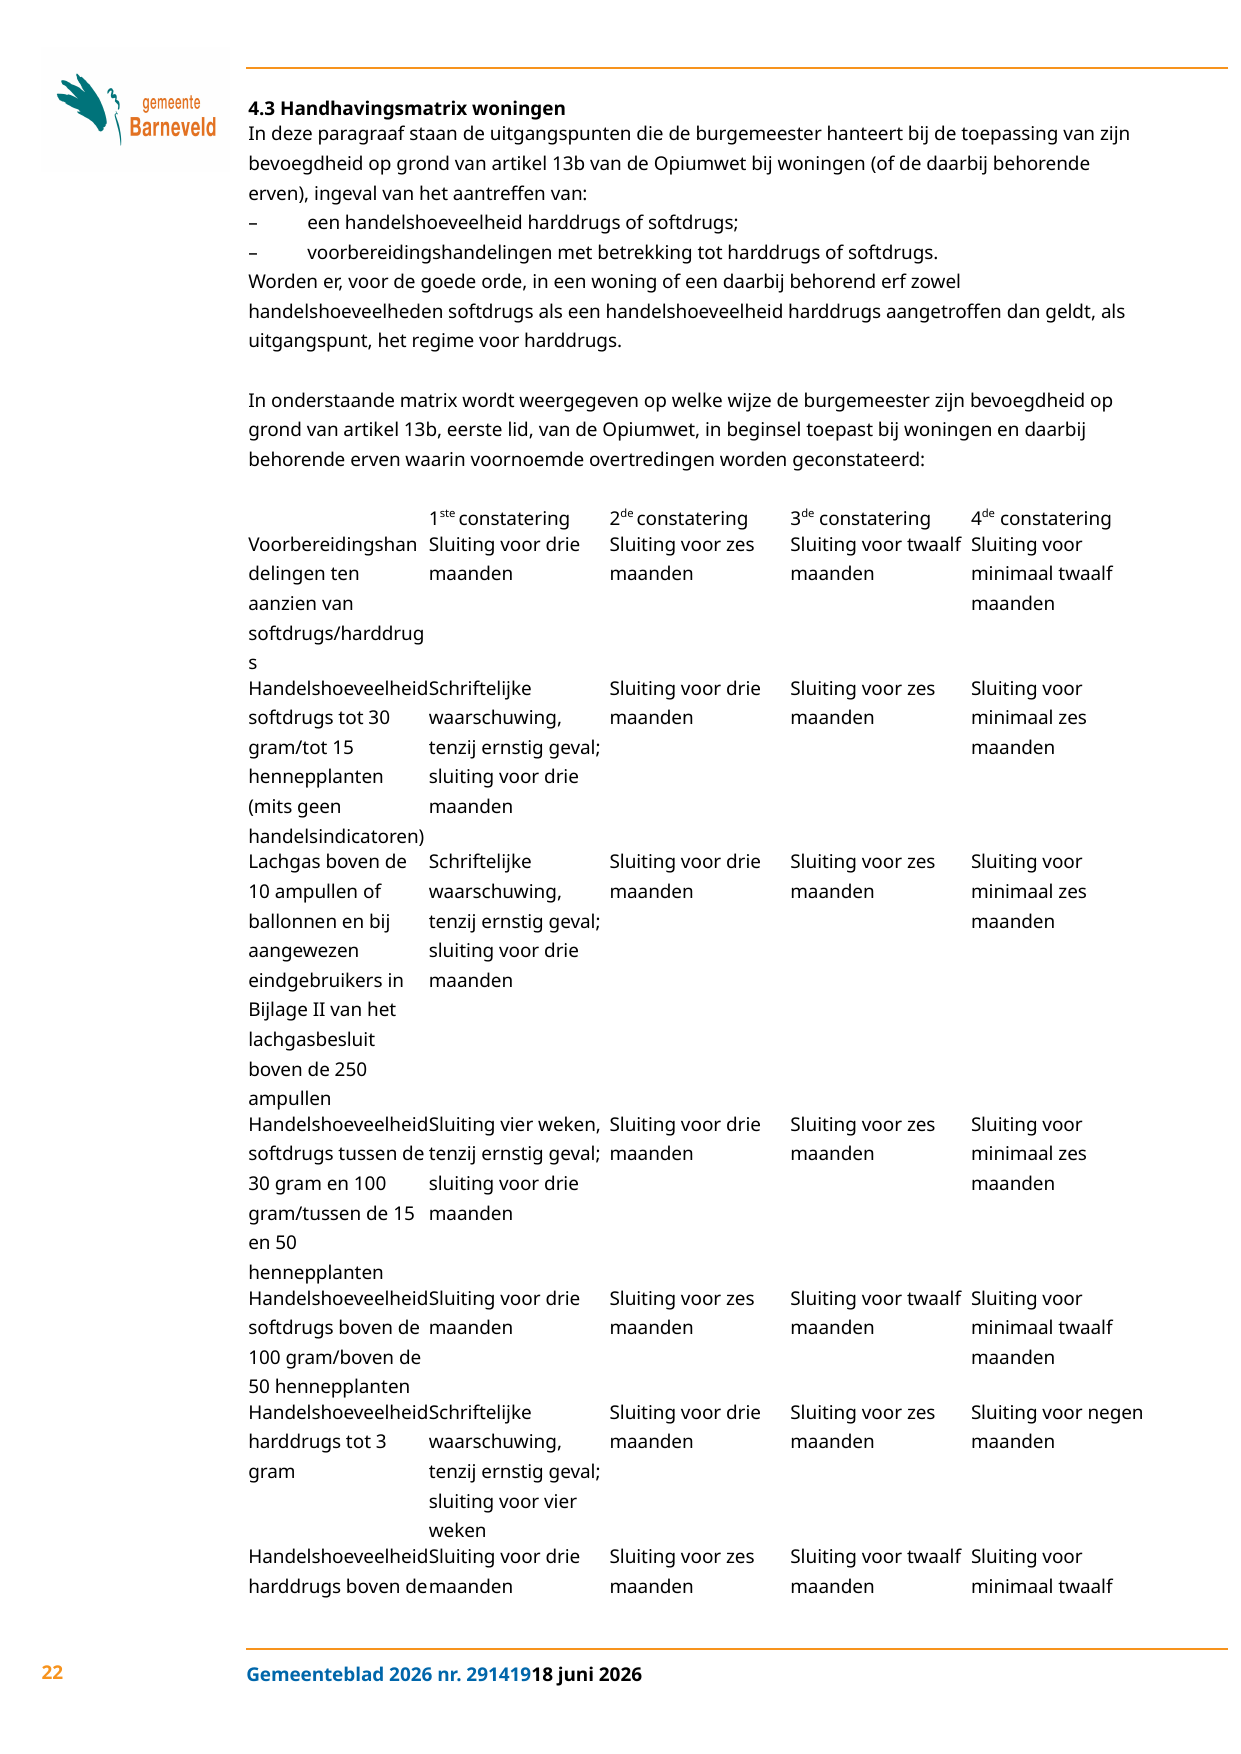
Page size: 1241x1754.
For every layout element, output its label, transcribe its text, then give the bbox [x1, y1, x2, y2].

table_cell Voorbereidingshandelingen ten aanzien van softdrugs/harddrugs [248, 531, 429, 675]
table_cell Handelshoeveelheid harddrugs tot 3 gram [248, 1399, 429, 1543]
table_cell Sluiting voor zes maanden [790, 1111, 971, 1285]
table_cell Handelshoeveelheid softdrugs tussen de 30 gram en 100 gram/tussen de 15 en 50 hennepplanten [248, 1111, 429, 1285]
table_cell Sluiting voor drie maanden [429, 1543, 609, 1598]
table_cell Lachgas boven de 10 ampullen of ballonnen en bij aangewezen eindgebruikers in Bijlage II van het lachgasbesluit boven de 250 ampullen [248, 849, 429, 1111]
table_cell Sluiting voor drie maanden [609, 1399, 790, 1543]
table_cell Sluiting voor zes maanden [790, 675, 971, 849]
table_cell Sluiting voor minimaal zes maanden [971, 675, 1152, 849]
list een handelshoeveelheid harddrugs of softdrugs; [248, 209, 1152, 235]
table_cell Handelshoeveelheid harddrugs boven de [248, 1543, 429, 1598]
table_cell Sluiting voor twaalf maanden [790, 1285, 971, 1399]
table_cell Sluiting voor zes maanden [790, 1399, 971, 1543]
text In onderstaande matrix wordt weergegeven op welke wijze de burgemeester zijn bevoegdheid op grond van artikel 13b, eerste lid, van de Opiumwet, in beginsel toepast bij woningen en daarbij behorende erven waarin voornoemde overtredingen worden geconstateerd: [248, 387, 1152, 472]
table_cell Sluiting voor minimaal zes maanden [971, 1111, 1152, 1285]
table_cell Handelshoeveelheid softdrugs tot 30 gram/tot 15 hennepplanten (mits geen handelsindicatoren) [248, 675, 429, 849]
text In deze paragraaf staan de uitgangspunten die de burgemeester hanteert bij de toepassing van zijn bevoegdheid op grond van artikel 13b van de Opiumwet bij woningen (of de daarbij behorende erven), ingeval van het aantreffen van: [248, 121, 1152, 205]
table_cell Sluiting voor zes maanden [790, 849, 971, 1111]
table_cell Sluiting voor drie maanden [429, 531, 609, 675]
table_cell Sluiting voor twaalf maanden [790, 531, 971, 675]
table_cell Sluiting voor drie maanden [609, 1111, 790, 1285]
table_cell Schriftelijke waarschuwing, tenzij ernstig geval; sluiting voor vier weken [429, 1399, 609, 1543]
picture [41, 47, 231, 172]
table_cell Sluiting vier weken, tenzij ernstig geval; sluiting voor drie maanden [429, 1111, 609, 1285]
table_cell Sluiting voor minimaal zes maanden [971, 849, 1152, 1111]
table_cell Sluiting voor minimaal twaalf maanden [971, 1285, 1152, 1399]
list voorbereidingshandelingen met betrekking tot harddrugs of softdrugs. [248, 239, 1152, 264]
table_cell Sluiting voor negen maanden [971, 1399, 1152, 1543]
table_cell Sluiting voor drie maanden [429, 1285, 609, 1399]
table_cell Sluiting voor drie maanden [609, 849, 790, 1111]
text 4.3 Handhavingsmatrix woningen [248, 95, 1152, 121]
table_cell Sluiting voor zes maanden [609, 1285, 790, 1399]
table_cell Sluiting voor twaalf maanden [790, 1543, 971, 1598]
table_cell Sluiting voor drie maanden [609, 675, 790, 849]
text Worden er, voor de goede orde, in een woning of een daarbij behorend erf zowel handelshoeveelheden softdrugs als een handelshoeveelheid harddrugs aangetroffen dan geldt, als uitgangspunt, het regime voor harddrugs. [248, 268, 1152, 353]
table_cell Handelshoeveelheid softdrugs boven de 100 gram/boven de 50 hennepplanten [248, 1285, 429, 1399]
table_header 3de constatering [790, 505, 971, 531]
table_cell Schriftelijke waarschuwing, tenzij ernstig geval; sluiting voor drie maanden [429, 849, 609, 1111]
table_header 2de constatering [609, 505, 790, 531]
table_header 1ste constatering [429, 505, 609, 531]
table_cell Sluiting voor zes maanden [609, 531, 790, 675]
table_cell Sluiting voor minimaal twaalf [971, 1543, 1152, 1598]
table_cell Sluiting voor zes maanden [609, 1543, 790, 1598]
table_cell Schriftelijke waarschuwing, tenzij ernstig geval; sluiting voor drie maanden [429, 675, 609, 849]
table_cell Sluiting voor minimaal twaalf maanden [971, 531, 1152, 675]
table_header [248, 505, 429, 531]
table_header 4de constatering [971, 505, 1152, 531]
